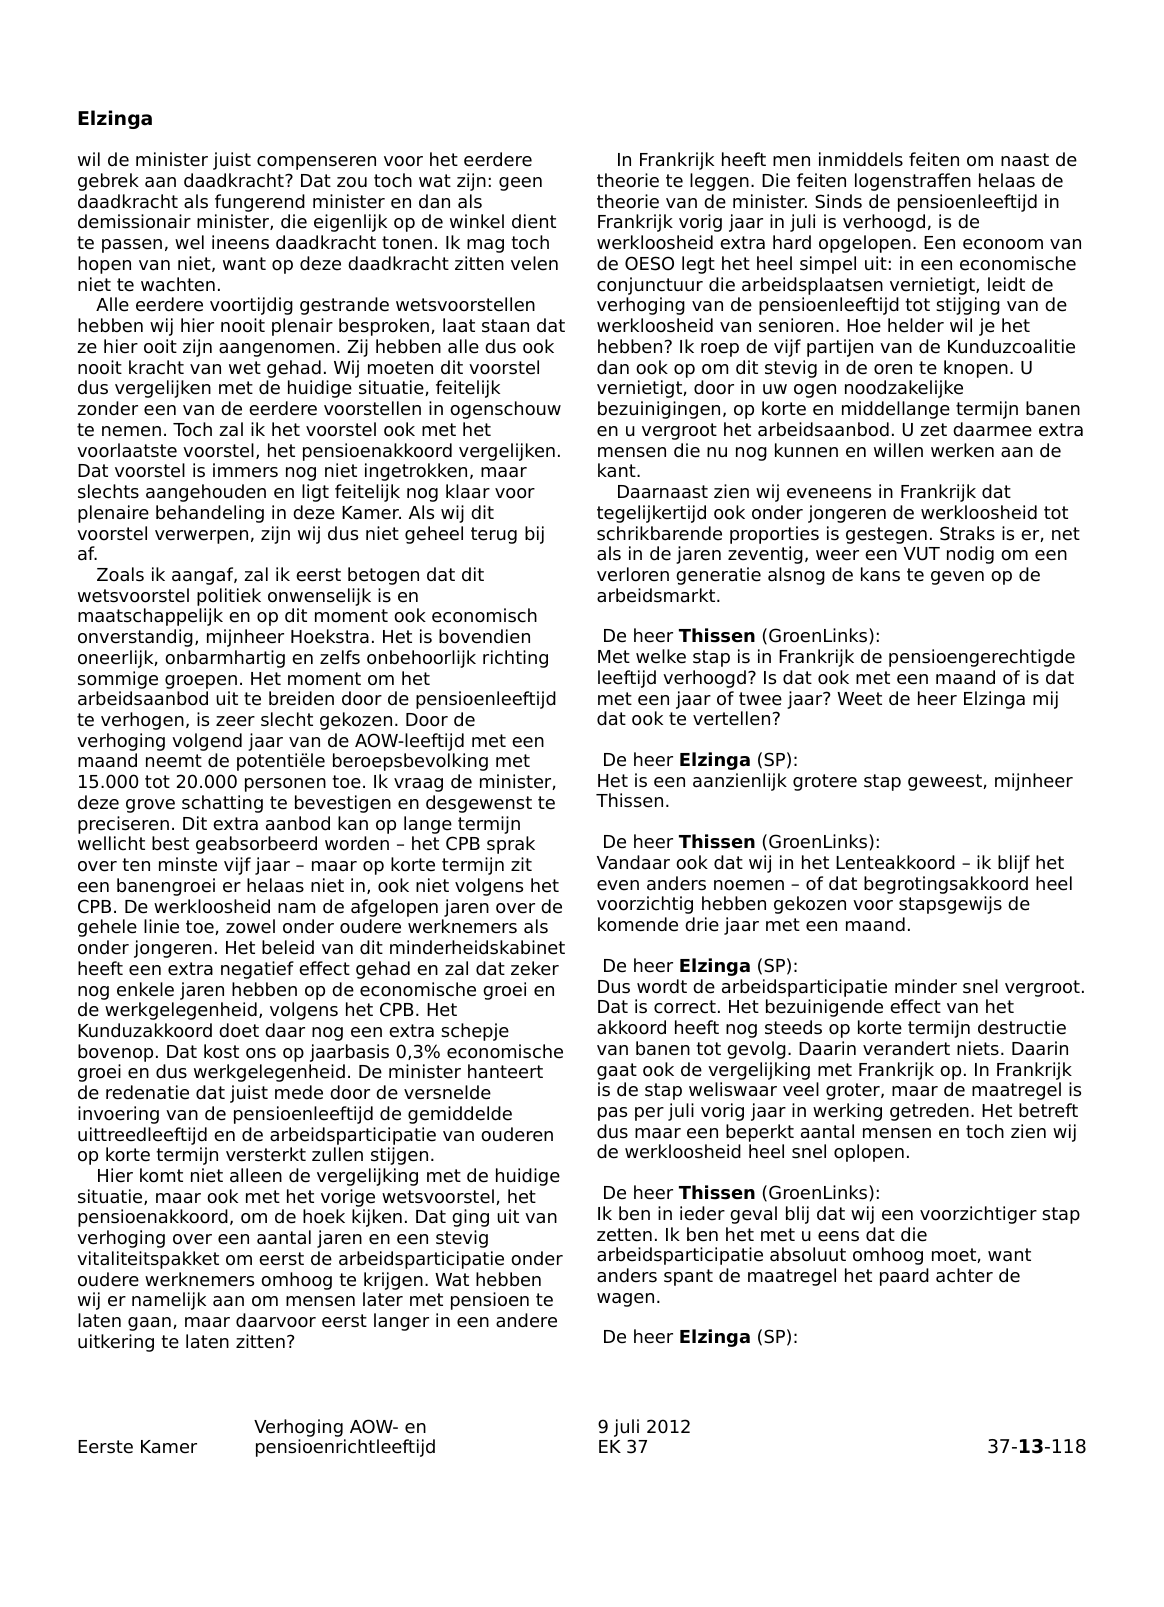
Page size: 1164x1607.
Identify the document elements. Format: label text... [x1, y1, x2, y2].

text Alle eerdere voortijdig gestrande wetsvoorstellen hebben wij hier nooit plenair besproken, laat staan dat ze hier ooit zijn aangenomen. Zij hebben alle dus ook nooit kracht van wet gehad. Wij moeten dit voorstel dus vergelijken met de huidige situatie, feitelijk zonder een van de eerdere voorstellen in ogenschouw te nemen. Toch zal ik het voorstel ook met het voorlaatste voorstel, het pensioenakkoord vergelijken. Dat voorstel is immers nog niet ingetrokken, maar slechts aangehouden en ligt feitelijk nog klaar voor plenaire behandeling in deze Kamer. Als wij dit voorstel verwerpen, zijn wij dus niet geheel terug bij af. [77, 295, 567, 565]
text De heer Elzinga (SP): [596, 750, 1087, 771]
text Hier komt niet alleen de vergelijking met de huidige situatie, maar ook met het vorige wetsvoorstel, het pensioenakkoord, om de hoek kijken. Dat ging uit van verhoging over een aantal jaren en een stevig vitaliteitspakket om eerst de arbeidsparticipatie onder oudere werknemers omhoog te krijgen. Wat hebben wij er namelijk aan om mensen later met pensioen te laten gaan, maar daarvoor eerst langer in een andere uitkering te laten zitten? [77, 1166, 567, 1352]
text Ik ben in ieder geval blij dat wij een voorzichtiger stap zetten. Ik ben het met u eens dat die arbeidsparticipatie absoluut omhoog moet, want anders spant de maatregel het paard achter de wagen. [596, 1204, 1087, 1307]
text De heer Thissen (GroenLinks): [596, 626, 1087, 647]
text De heer Thissen (GroenLinks): [596, 832, 1087, 853]
text Zoals ik aangaf, zal ik eerst betogen dat dit wetsvoorstel politiek onwenselijk is en maatschappelijk en op dit moment ook economisch onverstandig, mijnheer Hoekstra. Het is bovendien oneerlijk, onbarmhartig en zelfs onbehoorlijk richting sommige groepen. Het moment om het arbeidsaanbod uit te breiden door de pensioenleeftijd te verhogen, is zeer slecht gekozen. Door de verhoging volgend jaar van de AOW-leeftijd met een maand neemt de potentiële beroepsbevolking met 15.000 tot 20.000 personen toe. Ik vraag de minister, deze grove schatting te bevestigen en desgewenst te preciseren. Dit extra aanbod kan op lange termijn wellicht best geabsorbeerd worden – het CPB sprak over ten minste vijf jaar – maar op korte termijn zit een banengroei er helaas niet in, ook niet volgens het CPB. De werkloosheid nam de afgelopen jaren over de gehele linie toe, zowel onder oudere werknemers als onder jongeren. Het beleid van dit minderheidskabinet heeft een extra negatief effect gehad en zal dat zeker nog enkele jaren hebben op de economische groei en de werkgelegenheid, volgens het CPB. Het Kunduzakkoord doet daar nog een extra schepje bovenop. Dat kost ons op jaarbasis 0,3% economische groei en dus werkgelegenheid. De minister hanteert de redenatie dat juist mede door de versnelde invoering van de pensioenleeftijd de gemiddelde uittreedleeftijd en de arbeidsparticipatie van ouderen op korte termijn versterkt zullen stijgen. [77, 565, 567, 1166]
text wil de minister juist compenseren voor het eerdere gebrek aan daadkracht? Dat zou toch wat zijn: geen daadkracht als fungerend minister en dan als demissionair minister, die eigenlijk op de winkel dient te passen, wel ineens daadkracht tonen. Ik mag toch hopen van niet, want op deze daadkracht zitten velen niet te wachten. [77, 150, 567, 295]
text De heer Elzinga (SP): [596, 956, 1087, 976]
text Het is een aanzienlijk grotere stap geweest, mijnheer Thissen. [596, 771, 1087, 812]
text In Frankrijk heeft men inmiddels feiten om naast de theorie te leggen. Die feiten logenstraffen helaas de theorie van de minister. Sinds de pensioenleeftijd in Frankrijk vorig jaar in juli is verhoogd, is de werkloosheid extra hard opgelopen. Een econoom van de OESO legt het heel simpel uit: in een economische conjunctuur die arbeidsplaatsen vernietigt, leidt de verhoging van de pensioenleeftijd tot stijging van de werkloosheid van senioren. Hoe helder wil je het hebben? Ik roep de vijf partijen van de Kunduzcoalitie dan ook op om dit stevig in de oren te knopen. U vernietigt, door in uw ogen noodzakelijke bezuinigingen, op korte en middellange termijn banen en u vergroot het arbeidsaanbod. U zet daarmee extra mensen die nu nog kunnen en willen werken aan de kant. [596, 150, 1087, 482]
text Daarnaast zien wij eveneens in Frankrijk dat tegelijkertijd ook onder jongeren de werkloosheid tot schrikbarende proporties is gestegen. Straks is er, net als in de jaren zeventig, weer een VUT nodig om een verloren generatie alsnog de kans te geven op de arbeidsmarkt. [596, 482, 1087, 606]
text Vandaar ook dat wij in het Lenteakkoord – ik blijf het even anders noemen – of dat begrotingsakkoord heel voorzichtig hebben gekozen voor stapsgewijs de komende drie jaar met een maand. [596, 853, 1087, 936]
text Met welke stap is in Frankrijk de pensioengerechtigde leeftijd verhoogd? Is dat ook met een maand of is dat met een jaar of twee jaar? Weet de heer Elzinga mij dat ook te vertellen? [596, 647, 1087, 730]
text De heer Elzinga (SP): [596, 1327, 1087, 1348]
text Dus wordt de arbeidsparticipatie minder snel vergroot. Dat is correct. Het bezuinigende effect van het akkoord heeft nog steeds op korte termijn destructie van banen tot gevolg. Daarin verandert niets. Daarin gaat ook de vergelijking met Frankrijk op. In Frankrijk is de stap weliswaar veel groter, maar de maatregel is pas per juli vorig jaar in werking getreden. Het betreft dus maar een beperkt aantal mensen en toch zien wij de werkloosheid heel snel oplopen. [596, 976, 1087, 1163]
text De heer Thissen (GroenLinks): [596, 1183, 1087, 1204]
